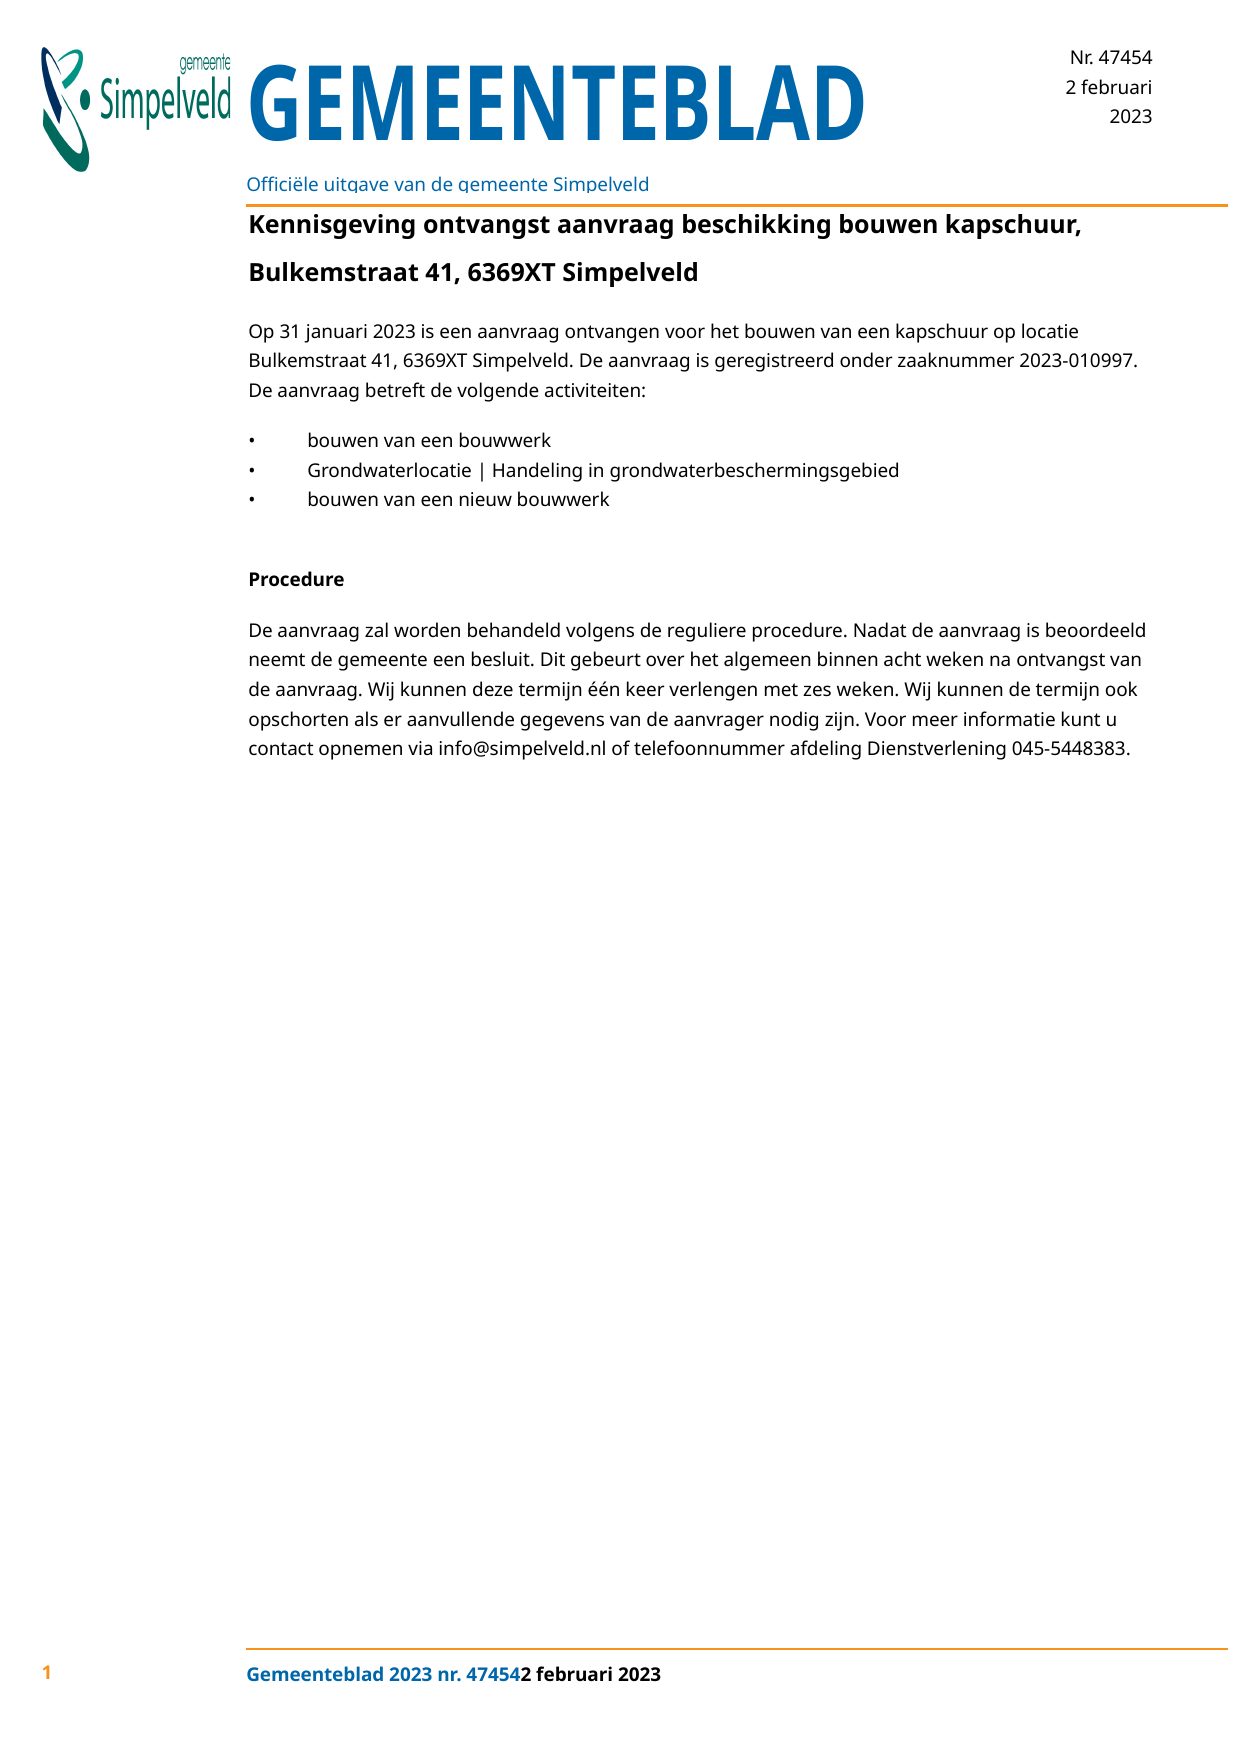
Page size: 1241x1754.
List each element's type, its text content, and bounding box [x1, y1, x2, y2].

text Kennisgeving ontvangst aanvraag beschikking bouwen kapschuur, Bulkemstraat 41, 6369XT Simpelveld [248, 207, 1152, 288]
list Grondwaterlocatie | Handeling in grondwaterbeschermingsgebied [248, 457, 1152, 483]
list bouwen van een bouwwerk [248, 427, 1152, 453]
text Procedure [248, 567, 1152, 592]
text De aanvraag zal worden behandeld volgens de reguliere procedure. Nadat de aanvraag is beoordeeld neemt de gemeente een besluit. Dit gebeurt over het algemeen binnen acht weken na ontvangst van de aanvraag. Wij kunnen deze termijn één keer verlengen met zes weken. Wij kunnen de termijn ook opschorten als er aanvullende gegevens van de aanvrager nodig zijn. Voor meer informatie kunt u contact opnemen via info@simpelveld.nl of telefoonnummer afdeling Dienstverlening 045-5448383. [248, 617, 1152, 761]
text Op 31 januari 2023 is een aanvraag ontvangen voor het bouwen van een kapschuur op locatie Bulkemstraat 41, 6369XT Simpelveld. De aanvraag is geregistreerd onder zaaknummer 2023-010997. De aanvraag betreft de volgende activiteiten: [248, 318, 1152, 403]
picture [41, 47, 231, 172]
list bouwen van een nieuw bouwwerk [248, 487, 1152, 512]
